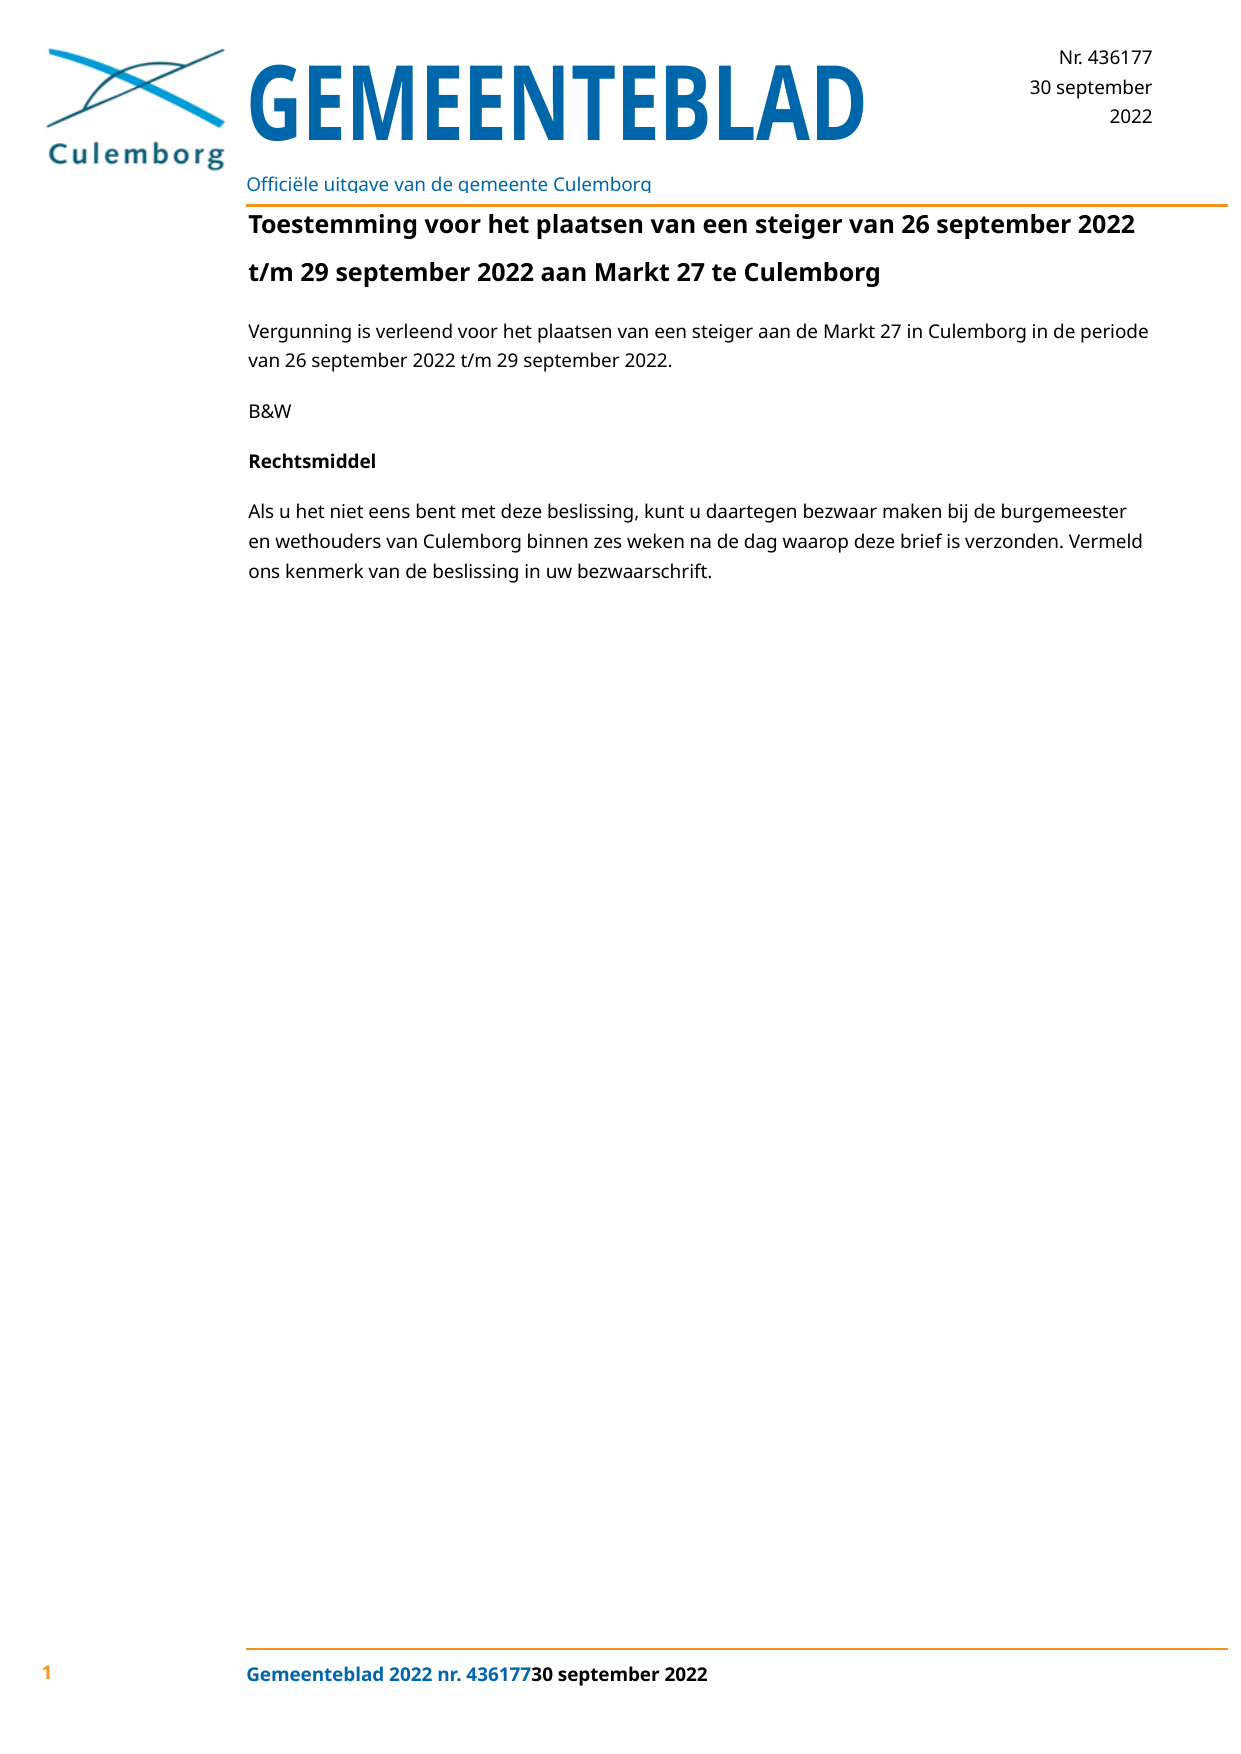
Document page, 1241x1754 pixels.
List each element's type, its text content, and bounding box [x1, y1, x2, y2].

text Vergunning is verleend voor het plaatsen van een steiger aan de Markt 27 in Culemborg in de periode van 26 september 2022 t/m 29 september 2022. [248, 318, 1152, 373]
text Rechtsmiddel [248, 448, 1152, 474]
text Als u het niet eens bent met deze beslissing, kunt u daartegen bezwaar maken bij de burgemeester en wethouders van Culemborg binnen zes weken na de dag waarop deze brief is verzonden. Vermeld ons kenmerk van de beslissing in uw bezwaarschrift. [248, 499, 1152, 584]
text B&W [248, 398, 1152, 424]
text Toestemming voor het plaatsen van een steiger van 26 september 2022 t/m 29 september 2022 aan Markt 27 te Culemborg [248, 207, 1152, 288]
picture [41, 47, 231, 172]
